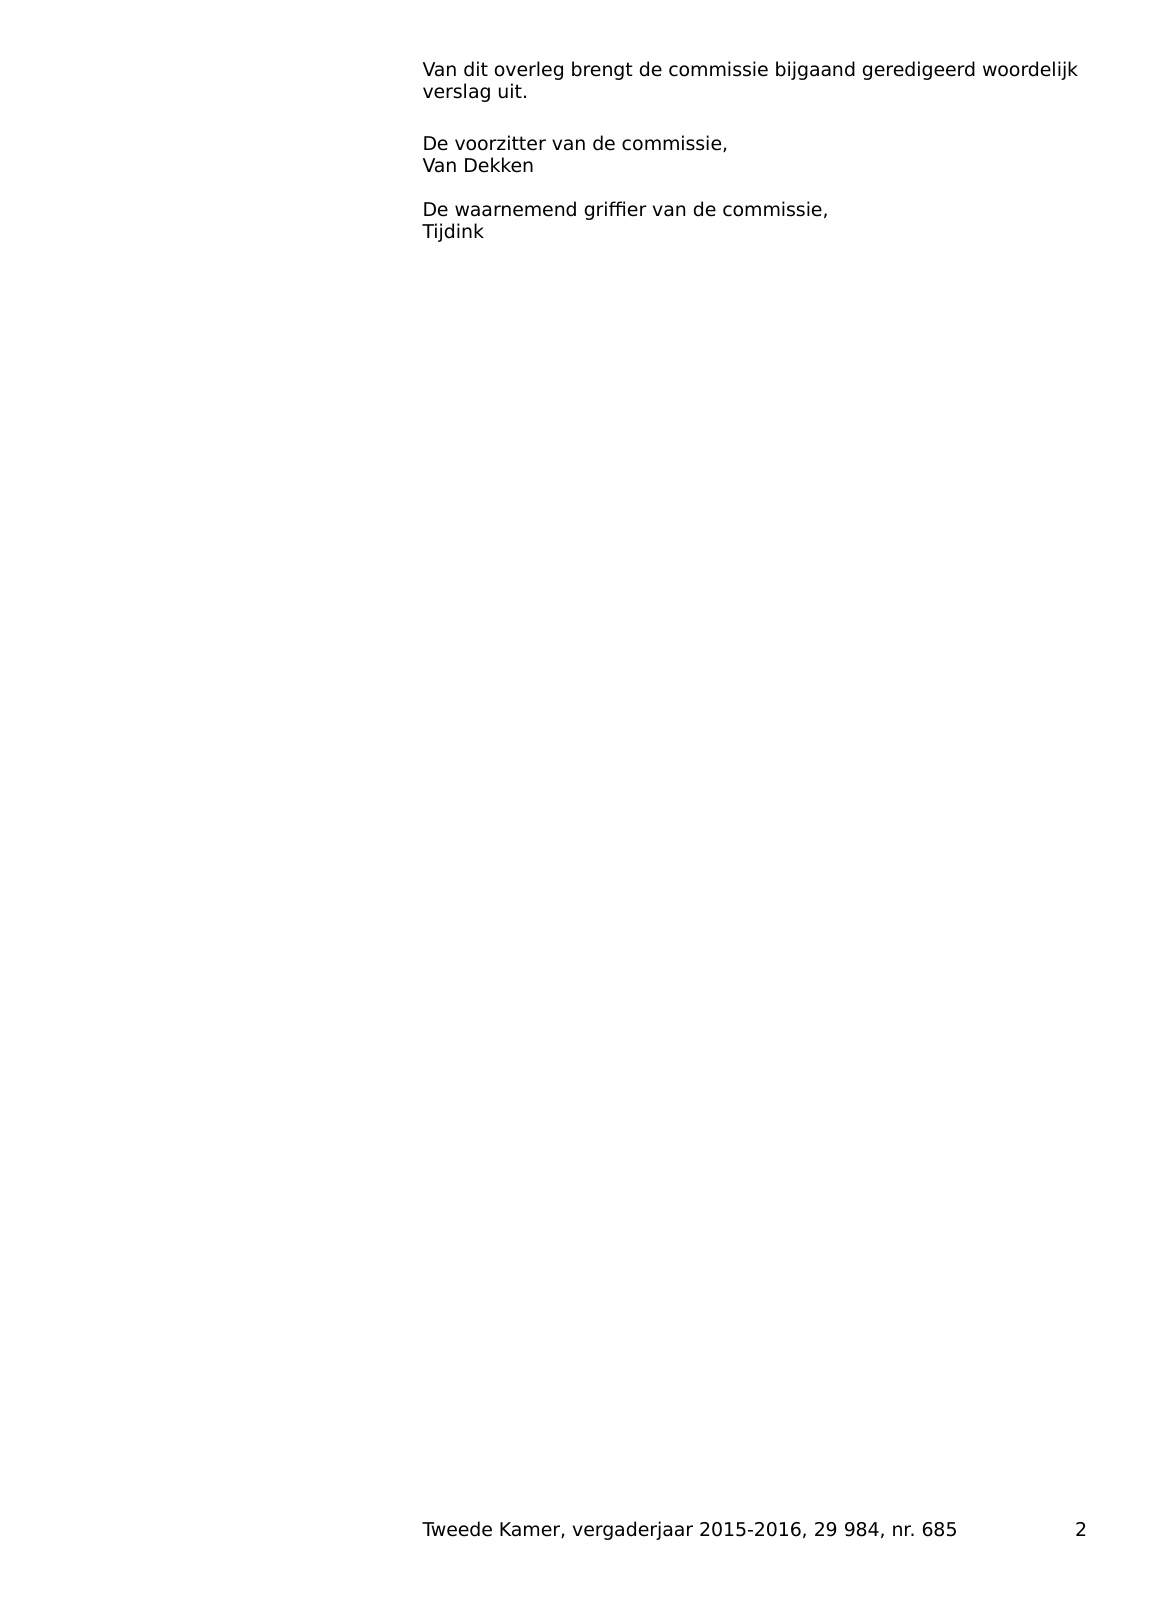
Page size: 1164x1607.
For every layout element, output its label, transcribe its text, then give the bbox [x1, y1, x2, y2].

text De waarnemend griffier van de commissie, Tijdink [422, 199, 1087, 243]
text De voorzitter van de commissie, Van Dekken [422, 133, 1087, 177]
text Van dit overleg brengt de commissie bijgaand geredigeerd woordelijk verslag uit. [422, 59, 1087, 103]
